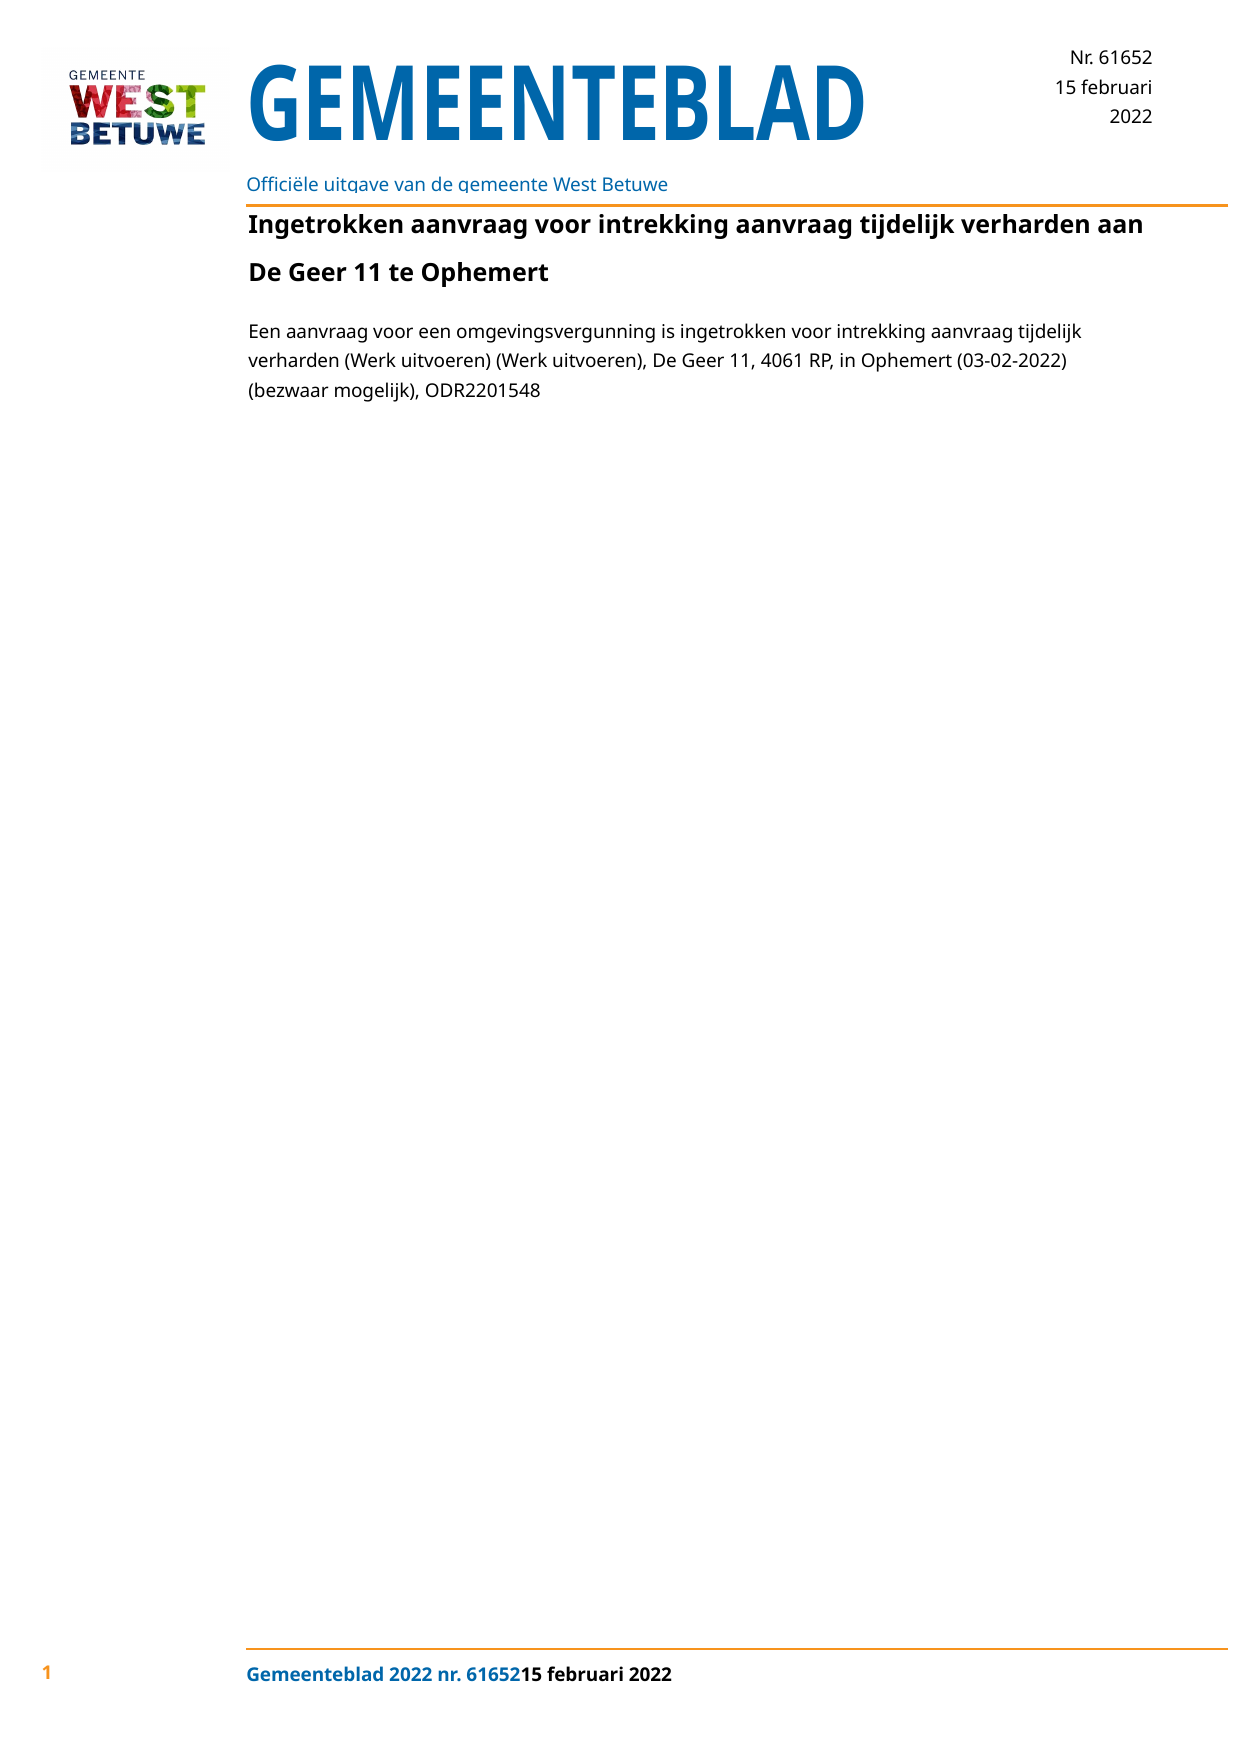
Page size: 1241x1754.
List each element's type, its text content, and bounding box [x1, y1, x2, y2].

text Ingetrokken aanvraag voor intrekking aanvraag tijdelijk verharden aan De Geer 11 te Ophemert [248, 207, 1152, 288]
picture [41, 47, 231, 172]
text Een aanvraag voor een omgevingsvergunning is ingetrokken voor intrekking aanvraag tijdelijk verharden (Werk uitvoeren) (Werk uitvoeren), De Geer 11, 4061 RP, in Ophemert (03-02-2022) (bezwaar mogelijk), ODR2201548 [248, 318, 1152, 403]
